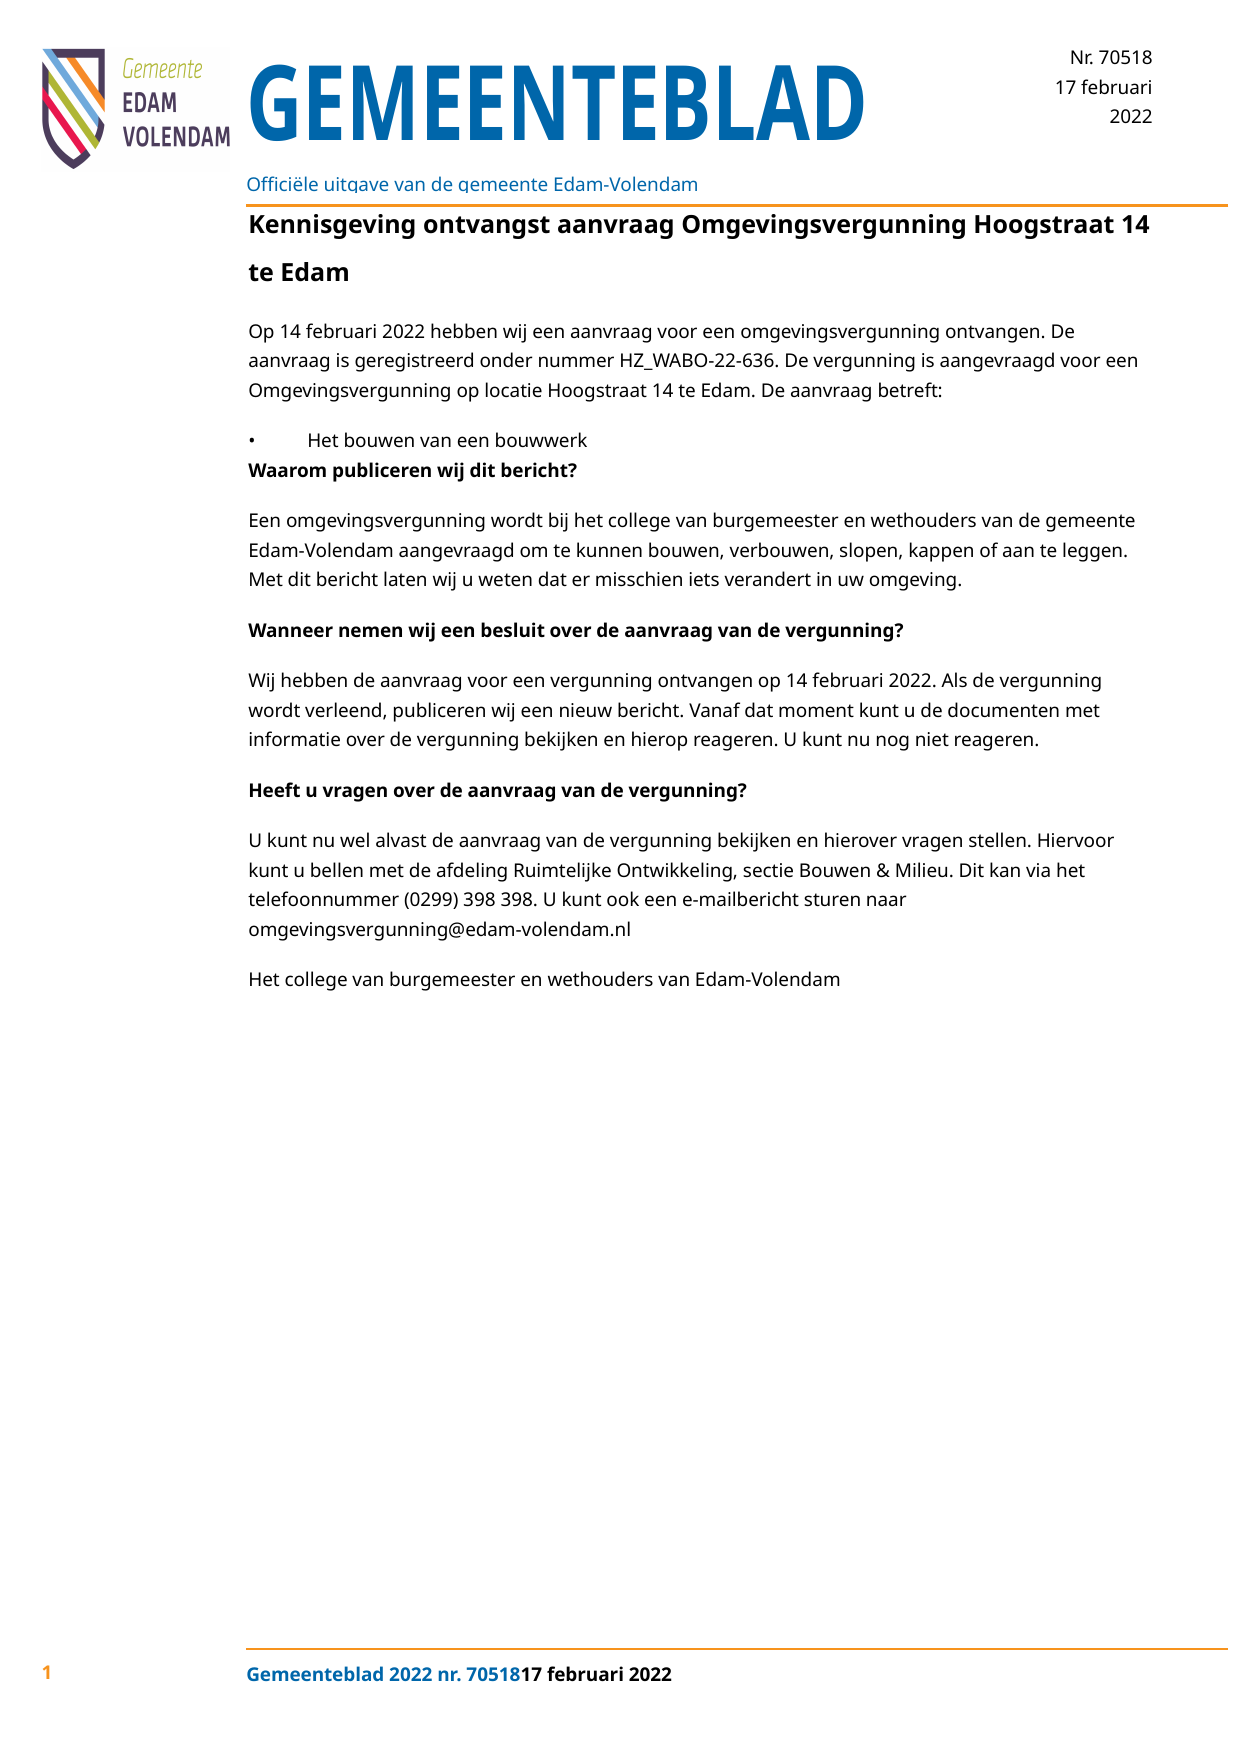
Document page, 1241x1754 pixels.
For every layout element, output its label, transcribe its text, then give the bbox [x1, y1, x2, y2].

text Het college van burgemeester en wethouders van Edam-Volendam [248, 967, 1152, 992]
text Wanneer nemen wij een besluit over de aanvraag van de vergunning? [248, 617, 1152, 643]
text U kunt nu wel alvast de aanvraag van de vergunning bekijken en hierover vragen stellen. Hiervoor kunt u bellen met de afdeling Ruimtelijke Ontwikkeling, sectie Bouwen & Milieu. Dit kan via het telefoonnummer (0299) 398 398. U kunt ook een e-mailbericht sturen naar omgevingsvergunning@edam-volendam.nl [248, 827, 1152, 942]
text Wij hebben de aanvraag voor een vergunning ontvangen op 14 februari 2022. Als de vergunning wordt verleend, publiceren wij een nieuw bericht. Vanaf dat moment kunt u de documenten met informatie over de vergunning bekijken en hierop reageren. U kunt nu nog niet reageren. [248, 667, 1152, 752]
picture [41, 47, 231, 172]
text Kennisgeving ontvangst aanvraag Omgevingsvergunning Hoogstraat 14 te Edam [248, 207, 1152, 288]
list Het bouwen van een bouwwerk [248, 427, 1152, 453]
text Heeft u vragen over de aanvraag van de vergunning? [248, 777, 1152, 803]
text Waarom publiceren wij dit bericht? [248, 457, 1152, 483]
text Op 14 februari 2022 hebben wij een aanvraag voor een omgevingsvergunning ontvangen. De aanvraag is geregistreerd onder nummer HZ_WABO-22-636. De vergunning is aangevraagd voor een Omgevingsvergunning op locatie Hoogstraat 14 te Edam. De aanvraag betreft: [248, 318, 1152, 403]
text Een omgevingsvergunning wordt bij het college van burgemeester en wethouders van de gemeente Edam-Volendam aangevraagd om te kunnen bouwen, verbouwen, slopen, kappen of aan te leggen. Met dit bericht laten wij u weten dat er misschien iets verandert in uw omgeving. [248, 507, 1152, 592]
